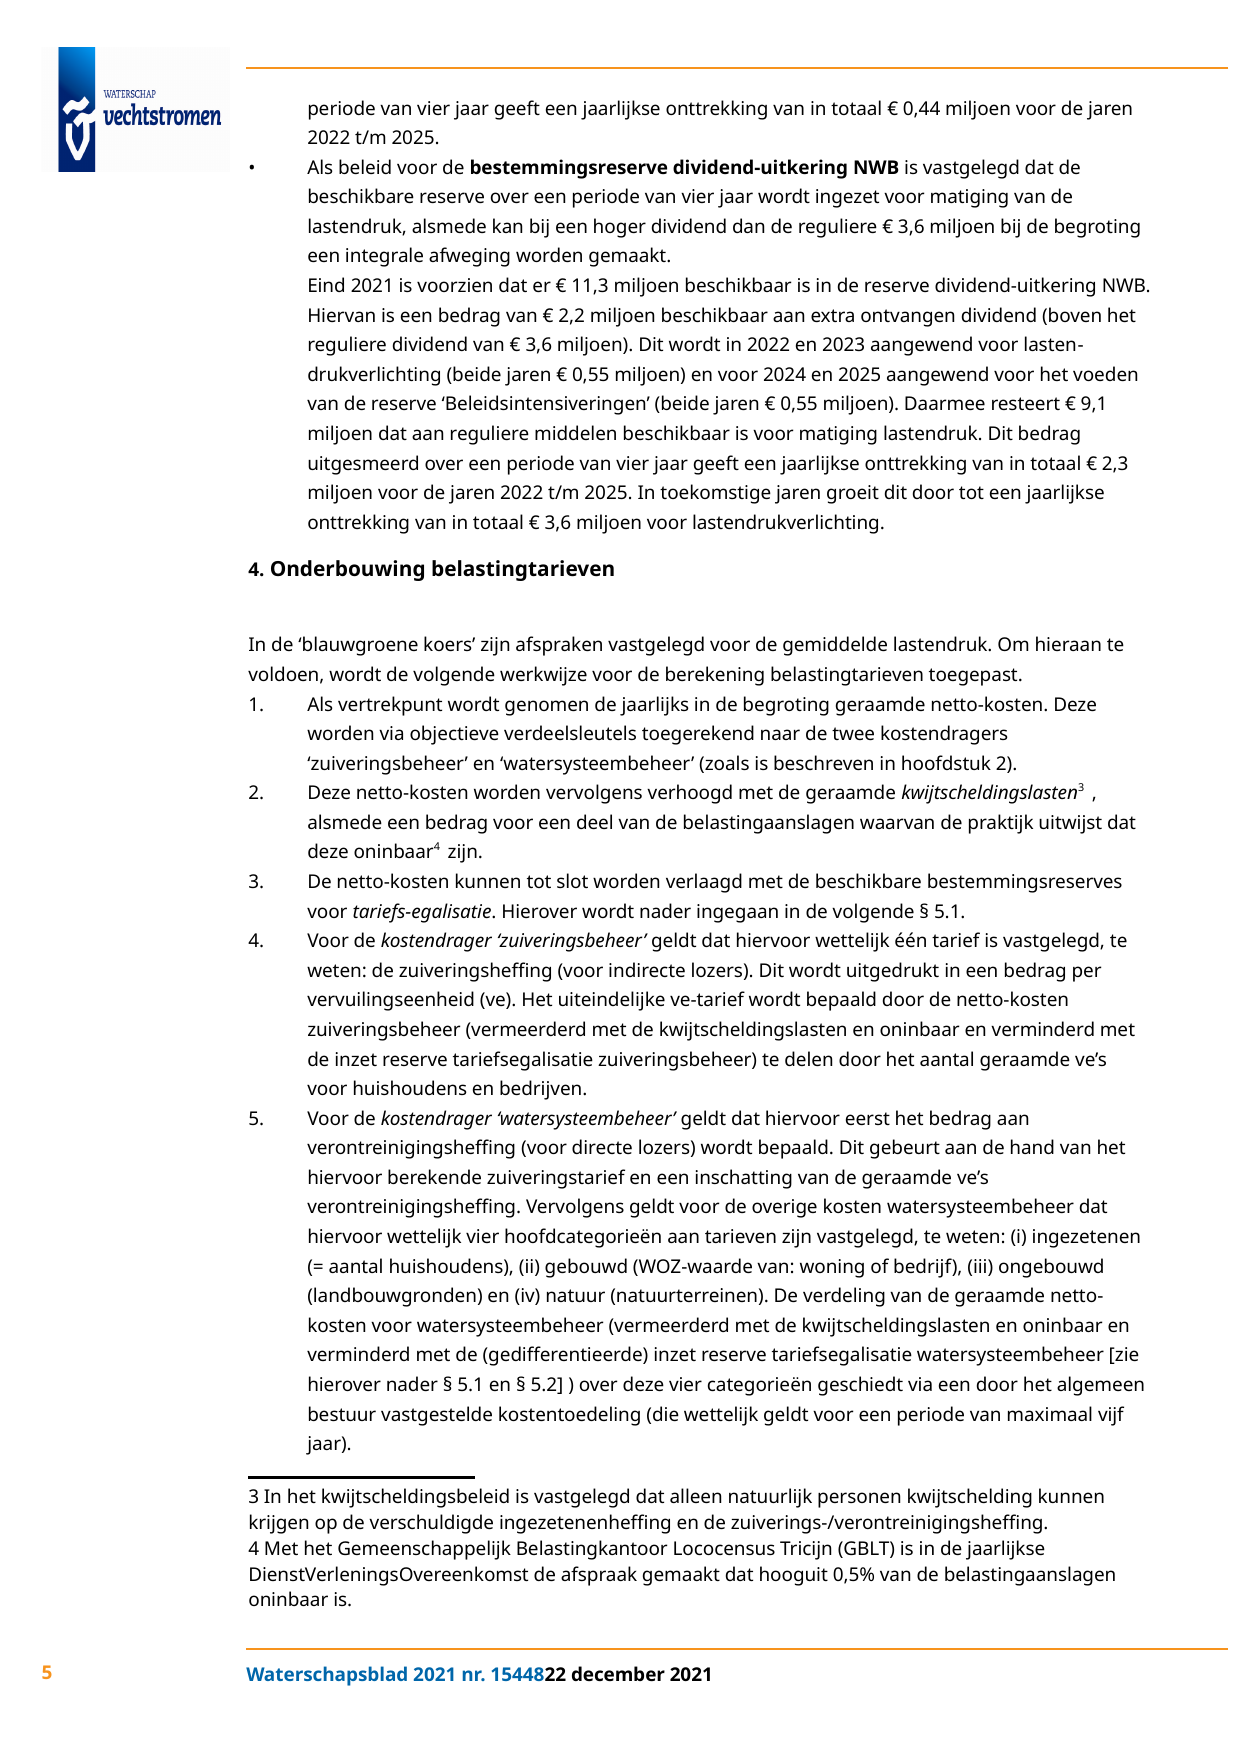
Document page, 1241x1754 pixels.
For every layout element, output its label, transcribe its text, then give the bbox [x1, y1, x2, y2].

list Deze netto-kosten worden vervolgens verhoogd met de geraamde kwijtscheldingslasten , alsmede een bedrag voor een deel van de belastingaanslagen waarvan de praktijk uitwijst dat deze oninbaar zijn. [248, 779, 1152, 864]
list Voor de kostendrager ‘zuiveringsbeheer’ geldt dat hiervoor wettelijk één tarief is vastgelegd, te weten: de zuiveringsheffing (voor indirecte lozers). Dit wordt uitgedrukt in een bedrag per vervuilingseenheid (ve). Het uiteindelijke ve-tarief wordt bepaald door de netto-kosten zuiveringsbeheer (vermeerderd met de kwijtscheldingslasten en oninbaar en verminderd met de inzet reserve tariefsegalisatie zuiveringsbeheer) te delen door het aantal geraamde ve’s voor huishoudens en bedrijven. [248, 927, 1152, 1101]
table_header periode van vier jaar geeft een jaarlijkse onttrekking van in totaal € 0,44 miljoen voor de jaren 2022 t/m 2025. Als beleid voor de bestemmingsreserve dividend-uitkering NWB is vastgelegd dat de beschikbare reserve over een periode van vier jaar wordt ingezet voor matiging van de lastendruk, alsmede kan bij een hoger dividend dan de reguliere € 3,6 miljoen bij de begroting een integrale afweging worden gemaakt. Eind 2021 is voorzien dat er € 11,3 miljoen beschikbaar is in de reserve dividend-uitkering NWB. Hiervan is een bedrag van € 2,2 miljoen beschikbaar aan extra ontvangen dividend (boven het reguliere dividend van € 3,6 miljoen). Dit wordt in 2022 en 2023 aangewend voor lasten­drukverlichting (beide jaren € 0,55 miljoen) en voor 2024 en 2025 aangewend voor het voeden van de reserve ‘Beleids­intensiveringen’ (beide jaren € 0,55 miljoen). Daarmee resteert € 9,1 miljoen dat aan reguliere middelen beschikbaar is voor matiging lastendruk. Dit bedrag uitgesmeerd over een periode van vier jaar geeft een jaarlijkse onttrekking van in totaal € 2,3 miljoen voor de jaren 2022 t/m 2025. In toekomstige jaren groeit dit door tot een jaarlijkse onttrekking van in totaal € 3,6 miljoen voor lastendrukverlichting. [248, 95, 1152, 535]
text 4. Onderbouwing belastingtarieven [248, 554, 1152, 582]
picture [41, 47, 231, 172]
list In het kwijt­scheldingsbeleid is vastgelegd dat alleen natuurlijk personen kwijtschelding kunnen krijgen op de verschuldigde ingezetenenheffing en de zuiverings-/verontreinigingsheffing. [248, 1483, 1152, 1535]
list Met het Gemeenschappelijk Belastingkantoor Lococensus Tricijn (GBLT) is in de jaarlijkse DienstVerlenings­Overeenkomst de afspraak gemaakt dat hooguit 0,5% van de belastingaanslagen oninbaar is. [248, 1535, 1152, 1612]
list De netto-kosten kunnen tot slot worden verlaagd met de beschikbare bestemmingsreserves voor tariefs-egalisatie. Hierover wordt nader ingegaan in de volgende § 5.1. [248, 868, 1152, 924]
text In de ‘blauwgroene koers’ zijn afspraken vastgelegd voor de gemiddelde lastendruk. Om hieraan te voldoen, wordt de volgende werkwijze voor de berekening belastingtarieven toegepast. [248, 632, 1152, 687]
list Als vertrekpunt wordt genomen de jaarlijks in de begroting geraamde netto-kosten. Deze worden via objectieve verdeelsleutels toegerekend naar de twee kostendragers ‘zuiveringsbeheer’ en ‘watersysteembeheer’ (zoals is beschreven in hoofdstuk 2). [248, 691, 1152, 776]
list Voor de kostendrager ‘watersysteembeheer’ geldt dat hiervoor eerst het bedrag aan verontreinigingsheffing (voor directe lozers) wordt bepaald. Dit gebeurt aan de hand van het hiervoor berekende zuiveringstarief en een inschatting van de geraamde ve’s verontreinigingsheffing. Vervolgens geldt voor de overige kosten watersysteembeheer dat hiervoor wettelijk vier hoofdcategorieën aan tarieven zijn vastgelegd, te weten: (i) ingezetenen (= aantal huishoudens), (ii) gebouwd (WOZ-waarde van: woning of bedrijf), (iii) ongebouwd (landbouwgronden) en (iv) natuur (natuurterreinen). De verdeling van de geraamde netto-kosten voor watersysteembeheer (vermeerderd met de kwijtscheldingslasten en oninbaar en verminderd met de (gedifferentieerde) inzet reserve tariefsegalisatie watersysteembeheer [zie hierover nader § 5.1 en § 5.2] ) over deze vier categorieën geschiedt via een door het algemeen bestuur vastgestelde kostentoedeling (die wettelijk geldt voor een periode van maximaal vijf jaar). [248, 1105, 1152, 1456]
